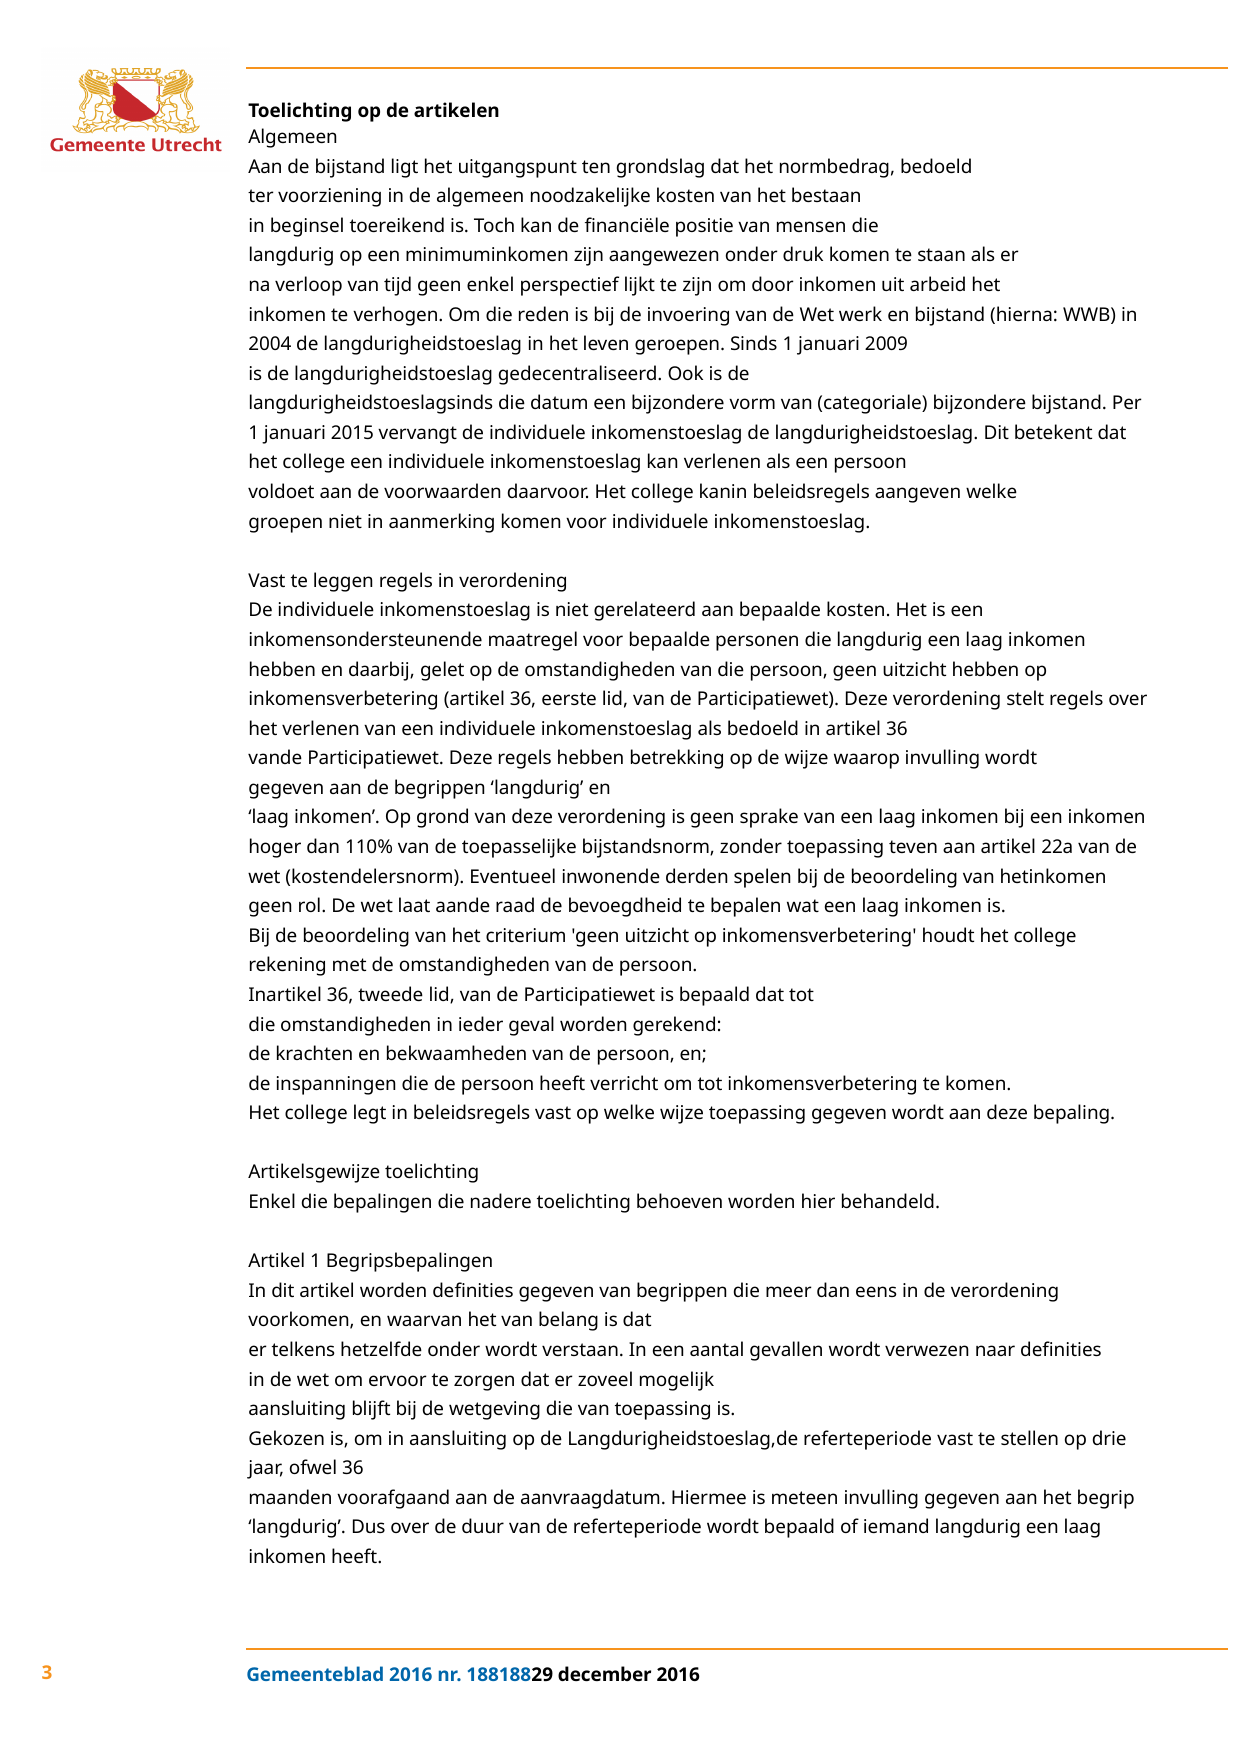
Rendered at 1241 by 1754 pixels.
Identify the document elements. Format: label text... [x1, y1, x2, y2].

text De individuele inkomenstoeslag is niet gerelateerd aan bepaalde kosten. Het is een inkomensondersteunende maatregel voor bepaalde personen die langdurig een laag inkomen hebben en daarbij, gelet op de omstandigheden van die persoon, geen uitzicht hebben op inkomensverbetering (artikel 36, eerste lid, van de Participatiewet). Deze verordening stelt regels over [248, 597, 1152, 711]
text Vast te leggen regels in verordening [248, 567, 1152, 593]
text In dit artikel worden definities gegeven van begrippen die meer dan eens in de verordening voorkomen, en waarvan het van belang is dat er telkens hetzelfde onder wordt verstaan. In een aantal gevallen wordt verwezen naar definities in de wet om ervoor te zorgen dat er zoveel mogelijk aansluiting blijft bij de wetgeving die van toepassing is. [248, 1277, 1152, 1421]
text Toelichting op de artikelen [248, 95, 1152, 123]
text Bij de beoordeling van het criterium 'geen uitzicht op inkomensverbetering' houdt het college rekening met de omstandigheden van de persoon. Inartikel 36, tweede lid, van de Participatiewet is bepaald dat tot die omstandigheden in ieder geval worden gerekend: [248, 922, 1152, 1037]
picture [41, 47, 231, 172]
text Artikel 1 Begripsbepalingen [248, 1247, 1152, 1273]
text ‘laag inkomen’. Op grond van deze verordening is geen sprake van een laag inkomen bij een inkomen hoger dan 110% van de toepasselijke bijstandsnorm, zonder toepassing teven aan artikel 22a van de wet (kostendelersnorm). Eventueel inwonende derden spelen bij de beoordeling van hetinkomen geen rol. De wet laat aande raad de bevoegdheid te bepalen wat een laag inkomen is. [248, 804, 1152, 918]
text Enkel die bepalingen die nadere toelichting behoeven worden hier behandeld. [248, 1188, 1152, 1214]
text Gekozen is, om in aansluiting op de Langdurigheidstoeslag,de referteperiode vast te stellen op drie jaar, ofwel 36 maanden voorafgaand aan de aanvraagdatum. Hiermee is meteen invulling gegeven aan het begrip ‘langdurig’. Dus over de duur van de referteperiode wordt bepaald of iemand langdurig een laag inkomen heeft. [248, 1425, 1152, 1569]
text het verlenen van een individuele inkomenstoeslag als bedoeld in artikel 36 vande Participatiewet. Deze regels hebben betrekking op de wijze waarop invulling wordt gegeven aan de begrippen ‘langdurig’ en [248, 715, 1152, 800]
text Het college legt in beleidsregels vast op welke wijze toepassing gegeven wordt aan deze bepaling. [248, 1099, 1152, 1125]
text Algemeen [248, 123, 1152, 149]
text Aan de bijstand ligt het uitgangspunt ten grondslag dat het normbedrag, bedoeld ter voorziening in de algemeen noodzakelijke kosten van het bestaan in beginsel toereikend is. Toch kan de financiële positie van mensen die langdurig op een minimuminkomen zijn aangewezen onder druk komen te staan als er na verloop van tijd geen enkel perspectief lijkt te zijn om door inkomen uit arbeid het inkomen te verhogen. Om die reden is bij de invoering van de Wet werk en bijstand (hierna: WWB) in 2004 de langdurigheidstoeslag in het leven geroepen. Sinds 1 januari 2009 is de langdurigheidstoeslag gedecentraliseerd. Ook is de langdurigheidstoeslagsinds die datum een bijzondere vorm van (categoriale) bijzondere bijstand. Per 1 januari 2015 vervangt de individuele inkomenstoeslag de langdurigheidstoeslag. Dit betekent dat het college een individuele inkomenstoeslag kan verlenen als een persoon voldoet aan de voorwaarden daarvoor. Het college kanin beleidsregels aangeven welke groepen niet in aanmerking komen voor individuele inkomenstoeslag. [248, 153, 1152, 534]
text Artikelsgewijze toelichting [248, 1159, 1152, 1184]
text de inspanningen die de persoon heeft verricht om tot inkomensverbetering te komen. [248, 1070, 1152, 1096]
text de krachten en bekwaamheden van de persoon, en; [248, 1040, 1152, 1066]
